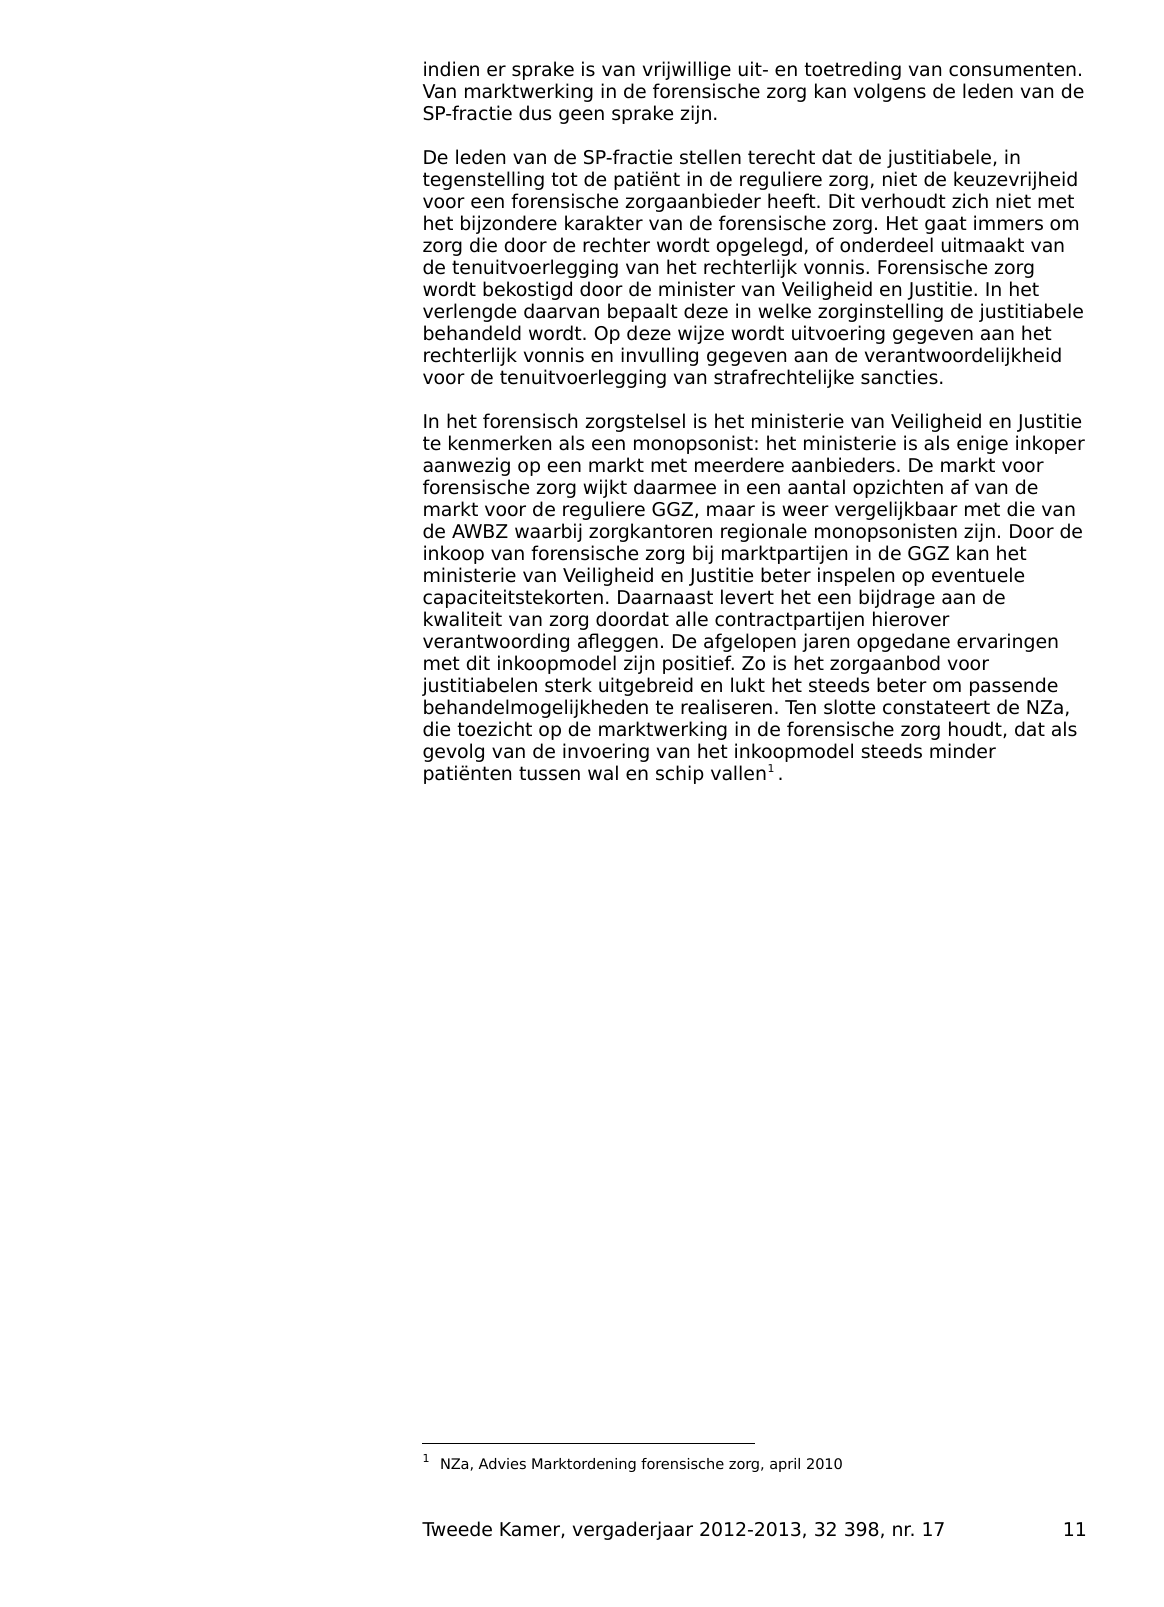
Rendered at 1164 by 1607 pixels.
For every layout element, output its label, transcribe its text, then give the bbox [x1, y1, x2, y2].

text NZa, Advies Marktordening forensische zorg, april 2010 [422, 1452, 1087, 1474]
text In het forensisch zorgstelsel is het ministerie van Veiligheid en Justitie te kenmerken als een monopsonist: het ministerie is als enige inkoper aanwezig op een markt met meerdere aanbieders. De markt voor forensische zorg wijkt daarmee in een aantal opzichten af van de markt voor de reguliere GGZ, maar is weer vergelijkbaar met die van de AWBZ waarbij zorgkantoren regionale monopsonisten zijn. Door de inkoop van forensische zorg bij marktpartijen in de GGZ kan het ministerie van Veiligheid en Justitie beter inspelen op eventuele capaciteitstekorten. Daarnaast levert het een bijdrage aan de kwaliteit van zorg doordat alle contractpartijen hierover verantwoording afleggen. De afgelopen jaren opgedane ervaringen met dit inkoopmodel zijn positief. Zo is het zorgaanbod voor justitiabelen sterk uitgebreid en lukt het steeds beter om passende behandelmogelijkheden te realiseren. Ten slotte constateert de NZa, die toezicht op de marktwerking in de forensische zorg houdt, dat als gevolg van de invoering van het inkoopmodel steeds minder patiënten tussen wal en schip vallen. [422, 411, 1087, 785]
text De leden van de SP-fractie stellen terecht dat de justitiabele, in tegenstelling tot de patiënt in de reguliere zorg, niet de keuzevrijheid voor een forensische zorgaanbieder heeft. Dit verhoudt zich niet met het bijzondere karakter van de forensische zorg. Het gaat immers om zorg die door de rechter wordt opgelegd, of onderdeel uitmaakt van de tenuitvoerlegging van het rechterlijk vonnis. Forensische zorg wordt bekostigd door de minister van Veiligheid en Justitie. In het verlengde daarvan bepaalt deze in welke zorginstelling de justitiabele behandeld wordt. Op deze wijze wordt uitvoering gegeven aan het rechterlijk vonnis en invulling gegeven aan de verantwoordelijkheid voor de tenuitvoerlegging van strafrechtelijke sancties. [422, 147, 1087, 389]
text indien er sprake is van vrijwillige uit- en toetreding van consumenten. Van marktwerking in de forensische zorg kan volgens de leden van de SP-fractie dus geen sprake zijn. [422, 59, 1087, 125]
